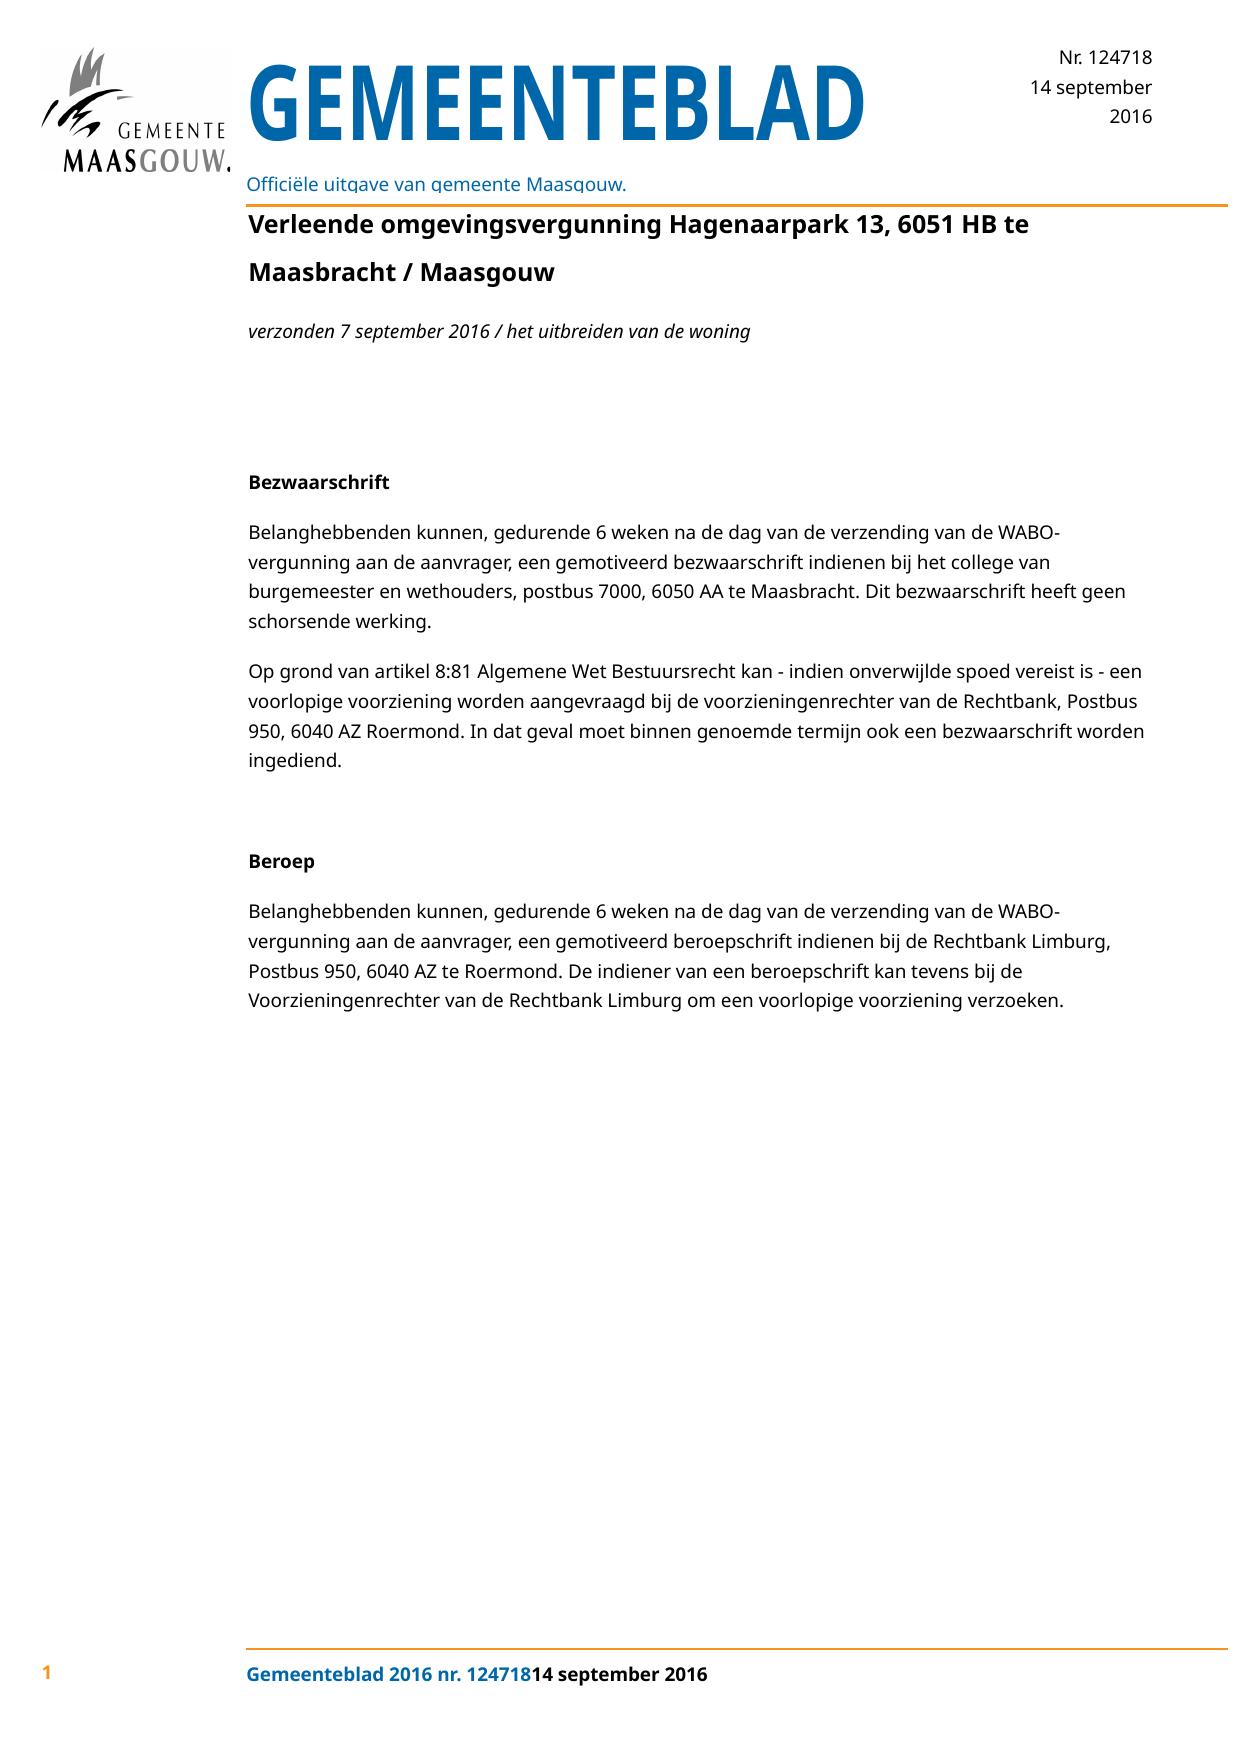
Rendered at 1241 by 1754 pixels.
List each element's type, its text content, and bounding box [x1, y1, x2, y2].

text verzonden 7 september 2016 / het uitbreiden van de woning [248, 318, 1152, 344]
text Belanghebbenden kunnen, gedurende 6 weken na de dag van de verzending van de WABO-vergunning aan de aanvrager, een gemotiveerd beroepschrift indienen bij de Rechtbank Limburg, Postbus 950, 6040 AZ te Roermond. De indiener van een beroepschrift kan tevens bij de Voorzieningenrechter van de Rechtbank Limburg om een voorlopige voorziening verzoeken. [248, 899, 1152, 1013]
text Verleende omgevingsvergunning Hagenaarpark 13, 6051 HB te Maasbracht / Maasgouw [248, 207, 1152, 288]
picture [41, 47, 231, 172]
text Op grond van artikel 8:81 Algemene Wet Bestuursrecht kan - indien onverwijlde spoed vereist is - een voorlopige voorziening worden aangevraagd bij de voorzieningenrechter van de Rechtbank, Postbus 950, 6040 AZ Roermond. In dat geval moet binnen genoemde termijn ook een bezwaarschrift worden ingediend. [248, 659, 1152, 773]
text Bezwaarschrift [248, 469, 1152, 495]
text Beroep [248, 848, 1152, 874]
text Belanghebbenden kunnen, gedurende 6 weken na de dag van de verzending van de WABO-vergunning aan de aanvrager, een gemotiveerd bezwaarschrift indienen bij het college van burgemeester en wethouders, postbus 7000, 6050 AA te Maasbracht. Dit bezwaarschrift heeft geen schorsende werking. [248, 519, 1152, 634]
